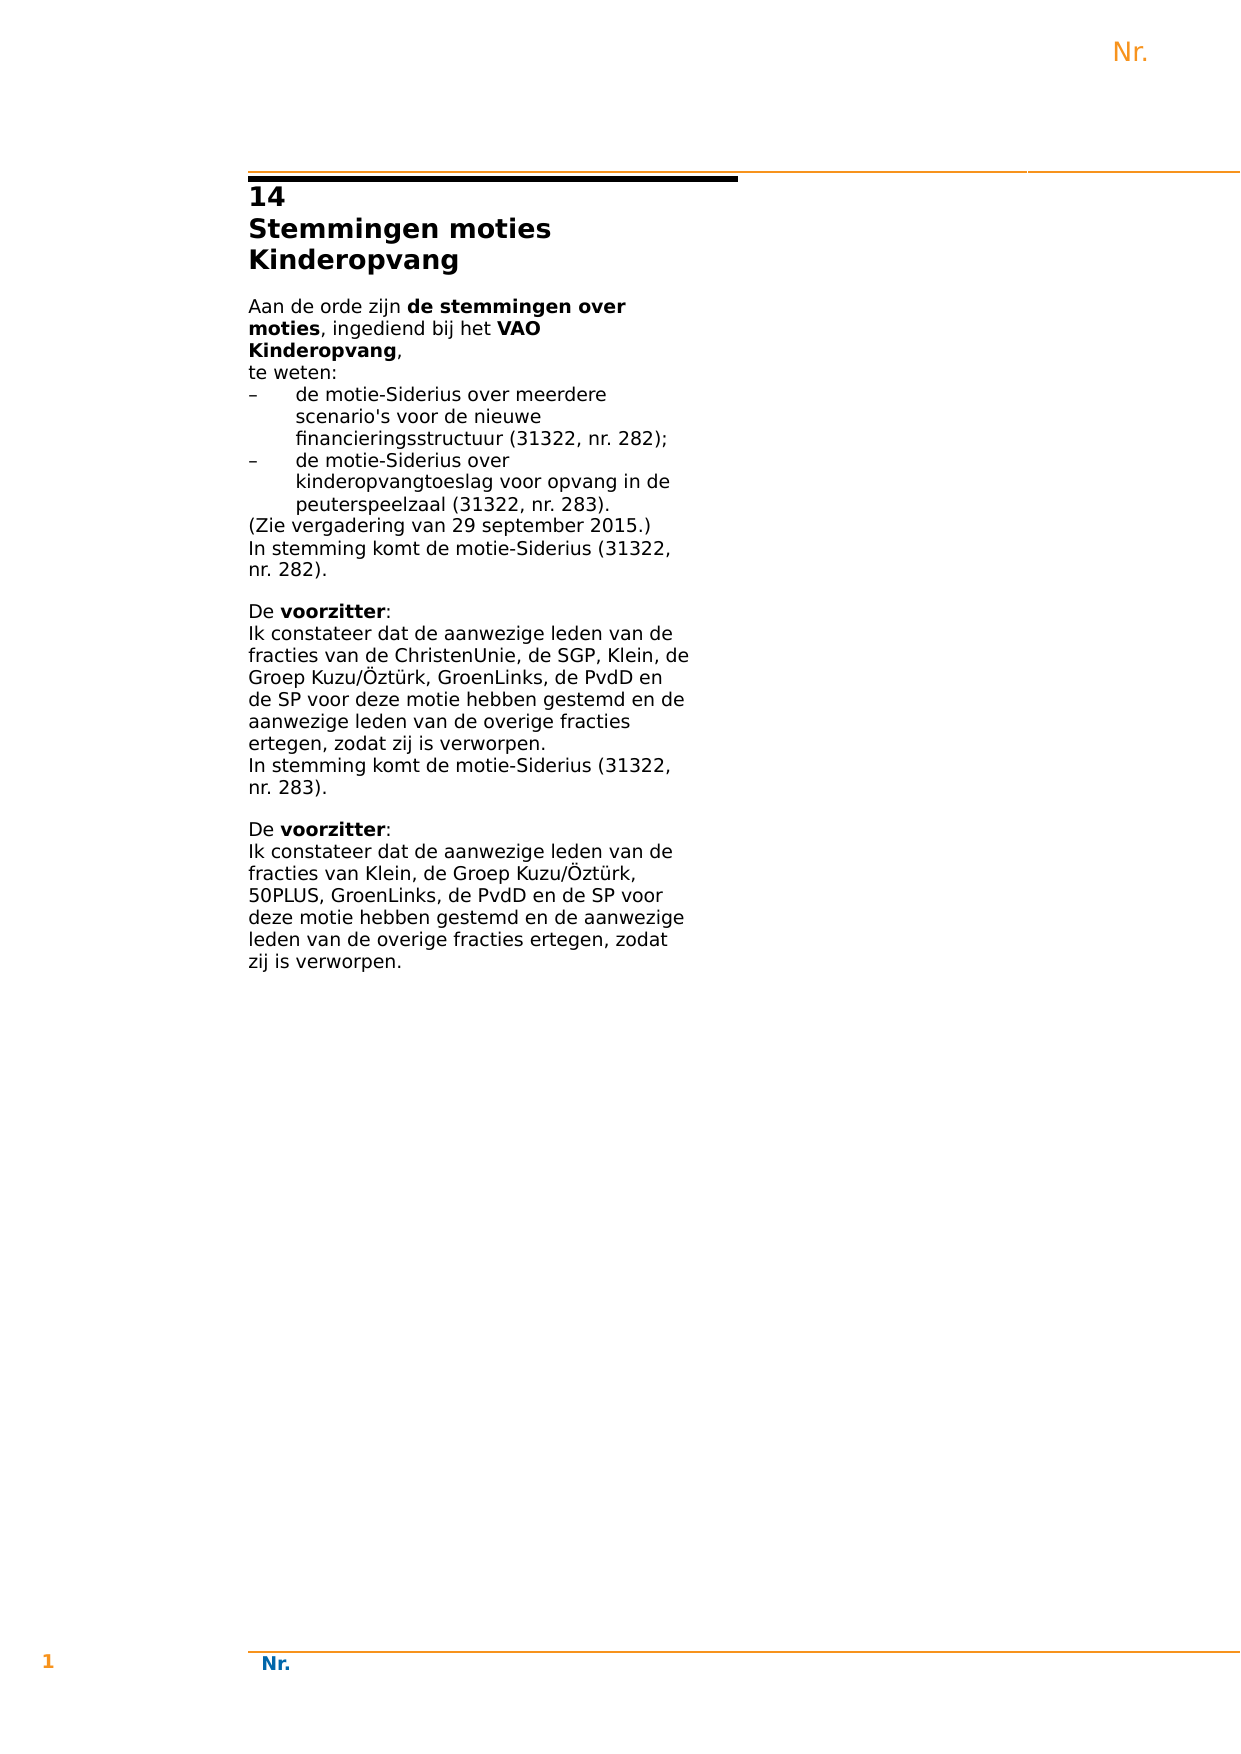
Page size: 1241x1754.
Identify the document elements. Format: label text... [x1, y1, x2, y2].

text De voorzitter: [248, 601, 691, 623]
text In stemming komt de motie-Siderius (31322, nr. 283). [248, 755, 691, 799]
text te weten: [248, 362, 691, 383]
text De voorzitter: [248, 819, 691, 841]
text Aan de orde zijn de stemmingen over moties, ingediend bij het VAO Kinderopvang, [248, 296, 691, 362]
text In stemming komt de motie-Siderius (31322, nr. 282). [248, 537, 691, 581]
title 14 Stemmingen moties Kinderopvang [248, 182, 691, 276]
list de motie-Siderius over kinderopvangtoeslag voor opvang in de peuterspeelzaal (31322, nr. 283). [248, 449, 691, 515]
text Ik constateer dat de aanwezige leden van de fracties van Klein, de Groep Kuzu/Öztürk, 50PLUS, GroenLinks, de PvdD en de SP voor deze motie hebben gestemd en de aanwezige leden van de overige fracties ertegen, zodat zij is verworpen. [248, 841, 691, 973]
text Ik constateer dat de aanwezige leden van de fracties van de ChristenUnie, de SGP, Klein, de Groep Kuzu/Öztürk, GroenLinks, de PvdD en de SP voor deze motie hebben gestemd en de aanwezige leden van de overige fracties ertegen, zodat zij is verworpen. [248, 623, 691, 755]
list de motie-Siderius over meerdere scenario's voor de nieuwe financieringsstructuur (31322, nr. 282); [248, 383, 691, 449]
text (Zie vergadering van 29 september 2015.) [248, 515, 691, 537]
